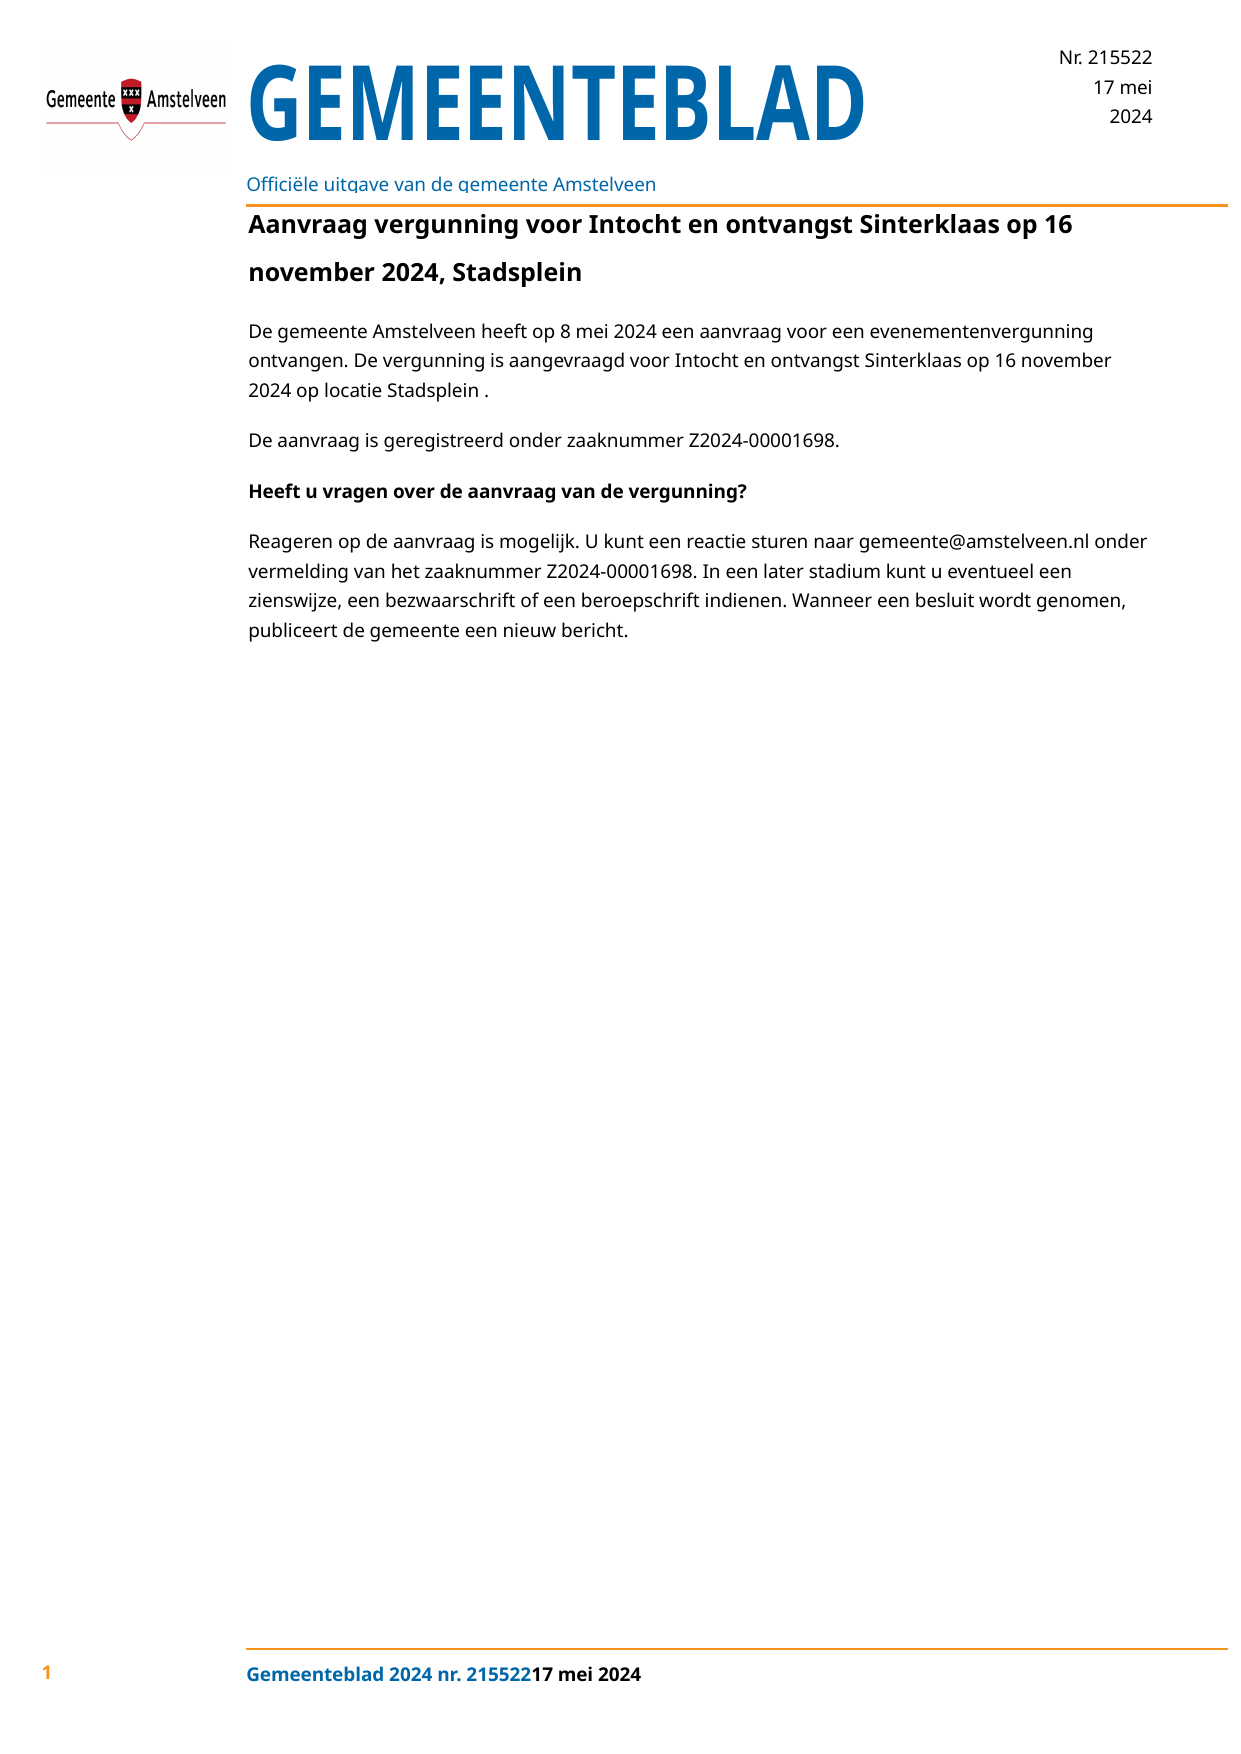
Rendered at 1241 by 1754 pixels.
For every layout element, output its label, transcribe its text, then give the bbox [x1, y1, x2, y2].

text Reageren op de aanvraag is mogelijk. U kunt een reactie sturen naar gemeente@amstelveen.nl onder vermelding van het zaaknummer Z2024-00001698. In een later stadium kunt u eventueel een zienswijze, een bezwaarschrift of een beroepschrift indienen. Wanneer een besluit wordt genomen, publiceert de gemeente een nieuw bericht. [248, 528, 1152, 643]
text Aanvraag vergunning voor Intocht en ontvangst Sinterklaas op 16 november 2024, Stadsplein [248, 207, 1152, 288]
picture [41, 47, 231, 172]
text De gemeente Amstelveen heeft op 8 mei 2024 een aanvraag voor een evenementenvergunning ontvangen. De vergunning is aangevraagd voor Intocht en ontvangst Sinterklaas op 16 november 2024 op locatie Stadsplein . [248, 318, 1152, 403]
text Heeft u vragen over de aanvraag van de vergunning? [248, 478, 1152, 504]
text De aanvraag is geregistreerd onder zaaknummer Z2024-00001698. [248, 427, 1152, 453]
